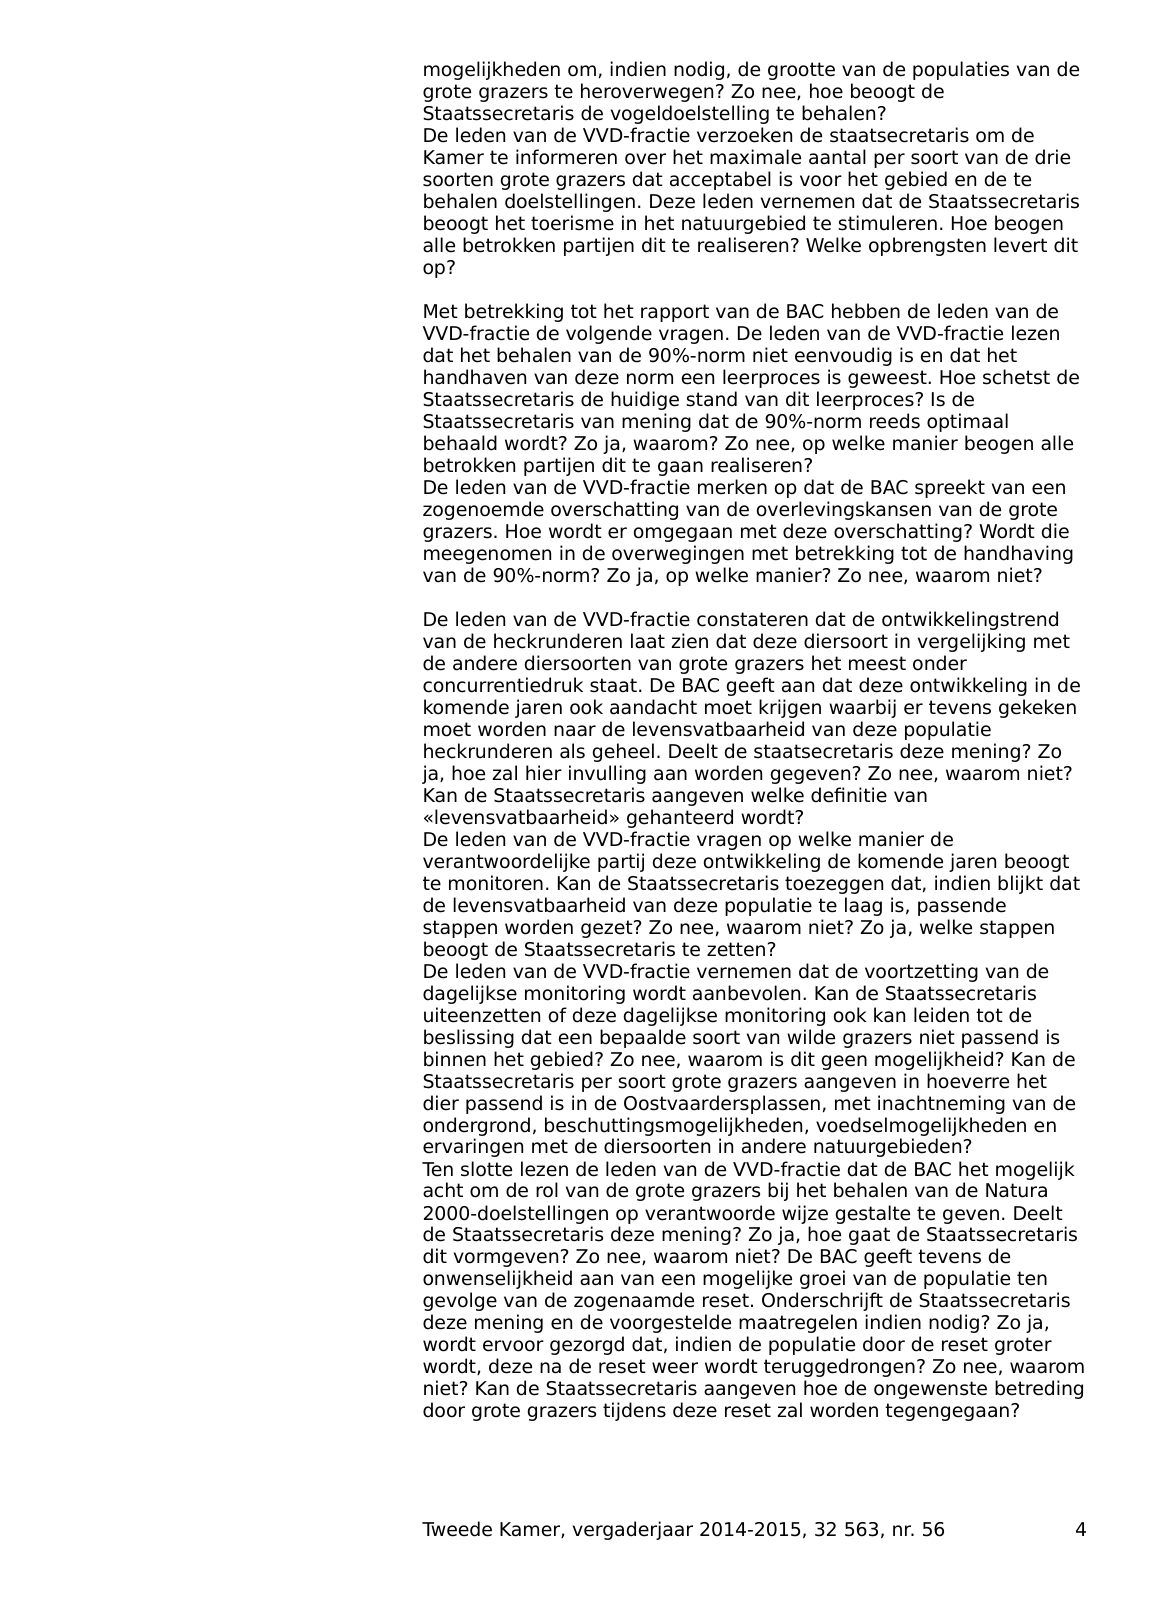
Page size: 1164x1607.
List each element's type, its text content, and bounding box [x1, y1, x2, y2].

text De leden van de VVD-fractie verzoeken de staatsecretaris om de Kamer te informeren over het maximale aantal per soort van de drie soorten grote grazers dat acceptabel is voor het gebied en de te behalen doelstellingen. Deze leden vernemen dat de Staatssecretaris beoogt het toerisme in het natuurgebied te stimuleren. Hoe beogen alle betrokken partijen dit te realiseren? Welke opbrengsten levert dit op? [422, 125, 1087, 279]
text mogelijkheden om, indien nodig, de grootte van de populaties van de grote grazers te heroverwegen? Zo nee, hoe beoogt de Staatssecretaris de vogeldoelstelling te behalen? [422, 59, 1087, 125]
text Met betrekking tot het rapport van de BAC hebben de leden van de VVD-fractie de volgende vragen. De leden van de VVD-fractie lezen dat het behalen van de 90%-norm niet eenvoudig is en dat het handhaven van deze norm een leerproces is geweest. Hoe schetst de Staatssecretaris de huidige stand van dit leerproces? Is de Staatssecretaris van mening dat de 90%-norm reeds optimaal behaald wordt? Zo ja, waarom? Zo nee, op welke manier beogen alle betrokken partijen dit te gaan realiseren? [422, 301, 1087, 477]
text De leden van de VVD-fractie merken op dat de BAC spreekt van een zogenoemde overschatting van de overlevingskansen van de grote grazers. Hoe wordt er omgegaan met deze overschatting? Wordt die meegenomen in de overwegingen met betrekking tot de handhaving van de 90%-norm? Zo ja, op welke manier? Zo nee, waarom niet? [422, 477, 1087, 587]
text Ten slotte lezen de leden van de VVD-fractie dat de BAC het mogelijk acht om de rol van de grote grazers bij het behalen van de Natura 2000-doelstellingen op verantwoorde wijze gestalte te geven. Deelt de Staatssecretaris deze mening? Zo ja, hoe gaat de Staatssecretaris dit vormgeven? Zo nee, waarom niet? De BAC geeft tevens de onwenselijkheid aan van een mogelijke groei van de populatie ten gevolge van de zogenaamde reset. Onderschrijft de Staatssecretaris deze mening en de voorgestelde maatregelen indien nodig? Zo ja, wordt ervoor gezorgd dat, indien de populatie door de reset groter wordt, deze na de reset weer wordt teruggedrongen? Zo nee, waarom niet? Kan de Staatssecretaris aangeven hoe de ongewenste betreding door grote grazers tijdens deze reset zal worden tegengegaan? [422, 1158, 1087, 1422]
text De leden van de VVD-fractie vernemen dat de voortzetting van de dagelijkse monitoring wordt aanbevolen. Kan de Staatssecretaris uiteenzetten of deze dagelijkse monitoring ook kan leiden tot de beslissing dat een bepaalde soort van wilde grazers niet passend is binnen het gebied? Zo nee, waarom is dit geen mogelijkheid? Kan de Staatssecretaris per soort grote grazers aangeven in hoeverre het dier passend is in de Oostvaardersplassen, met inachtneming van de ondergrond, beschuttingsmogelijkheden, voedselmogelijkheden en ervaringen met de diersoorten in andere natuurgebieden? [422, 961, 1087, 1158]
text De leden van de VVD-fractie constateren dat de ontwikkelingstrend van de heckrunderen laat zien dat deze diersoort in vergelijking met de andere diersoorten van grote grazers het meest onder concurrentiedruk staat. De BAC geeft aan dat deze ontwikkeling in de komende jaren ook aandacht moet krijgen waarbij er tevens gekeken moet worden naar de levensvatbaarheid van deze populatie heckrunderen als geheel. Deelt de staatsecretaris deze mening? Zo ja, hoe zal hier invulling aan worden gegeven? Zo nee, waarom niet? Kan de Staatssecretaris aangeven welke definitie van «levensvatbaarheid» gehanteerd wordt? [422, 609, 1087, 829]
text De leden van de VVD-fractie vragen op welke manier de verantwoordelijke partij deze ontwikkeling de komende jaren beoogt te monitoren. Kan de Staatssecretaris toezeggen dat, indien blijkt dat de levensvatbaarheid van deze populatie te laag is, passende stappen worden gezet? Zo nee, waarom niet? Zo ja, welke stappen beoogt de Staatssecretaris te zetten? [422, 829, 1087, 961]
